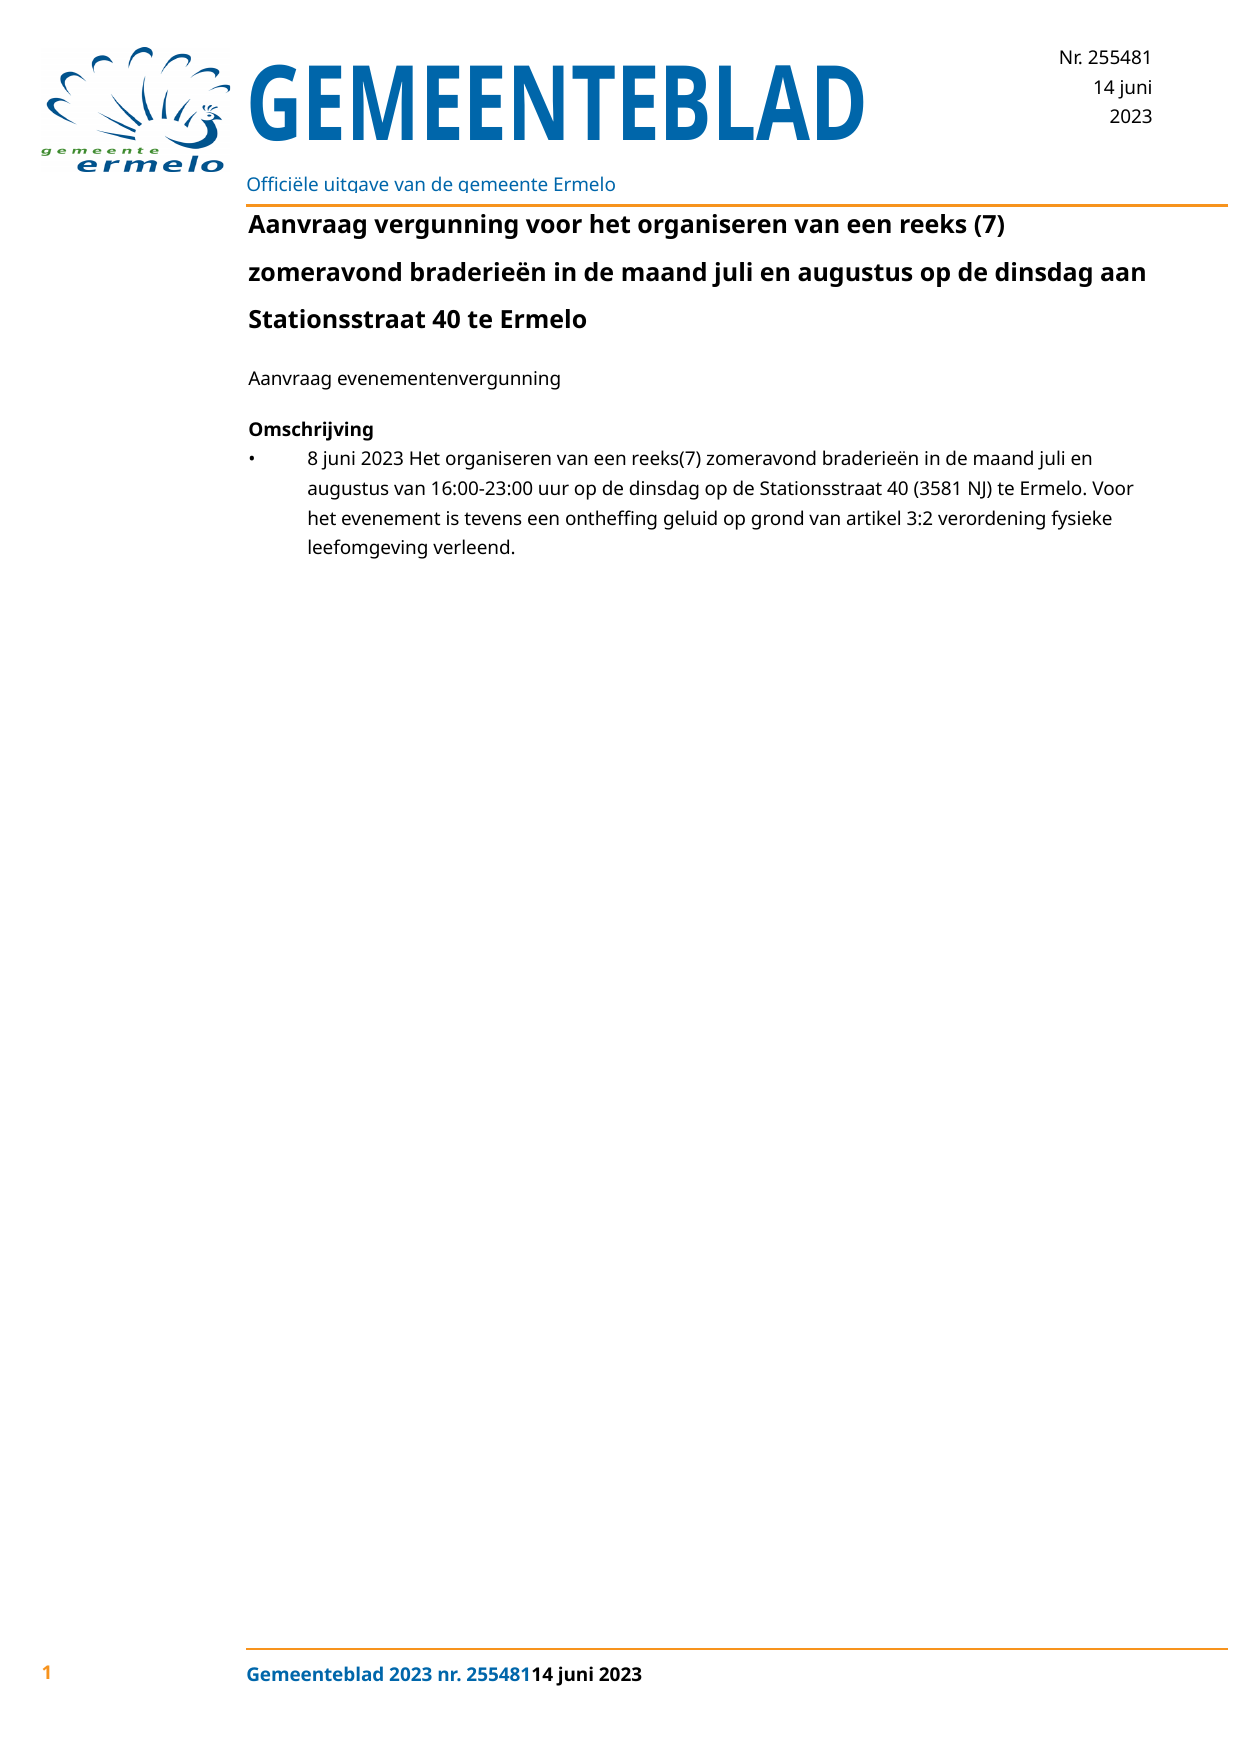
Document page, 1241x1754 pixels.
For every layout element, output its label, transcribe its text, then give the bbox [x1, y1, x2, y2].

text Omschrijving [248, 416, 1152, 442]
text Aanvraag evenementenvergunning [248, 366, 1152, 391]
list 8 juni 2023 Het organiseren van een reeks(7) zomeravond braderieën in de maand juli en augustus van 16:00-23:00 uur op de dinsdag op de Stationsstraat 40 (3581 NJ) te Ermelo. Voor het evenement is tevens een ontheffing geluid op grond van artikel 3:2 verordening fysieke leefomgeving verleend. [248, 446, 1152, 560]
text Aanvraag vergunning voor het organiseren van een reeks (7) zomeravond braderieën in de maand juli en augustus op de dinsdag aan Stationsstraat 40 te Ermelo [248, 207, 1152, 336]
picture [41, 47, 231, 172]
